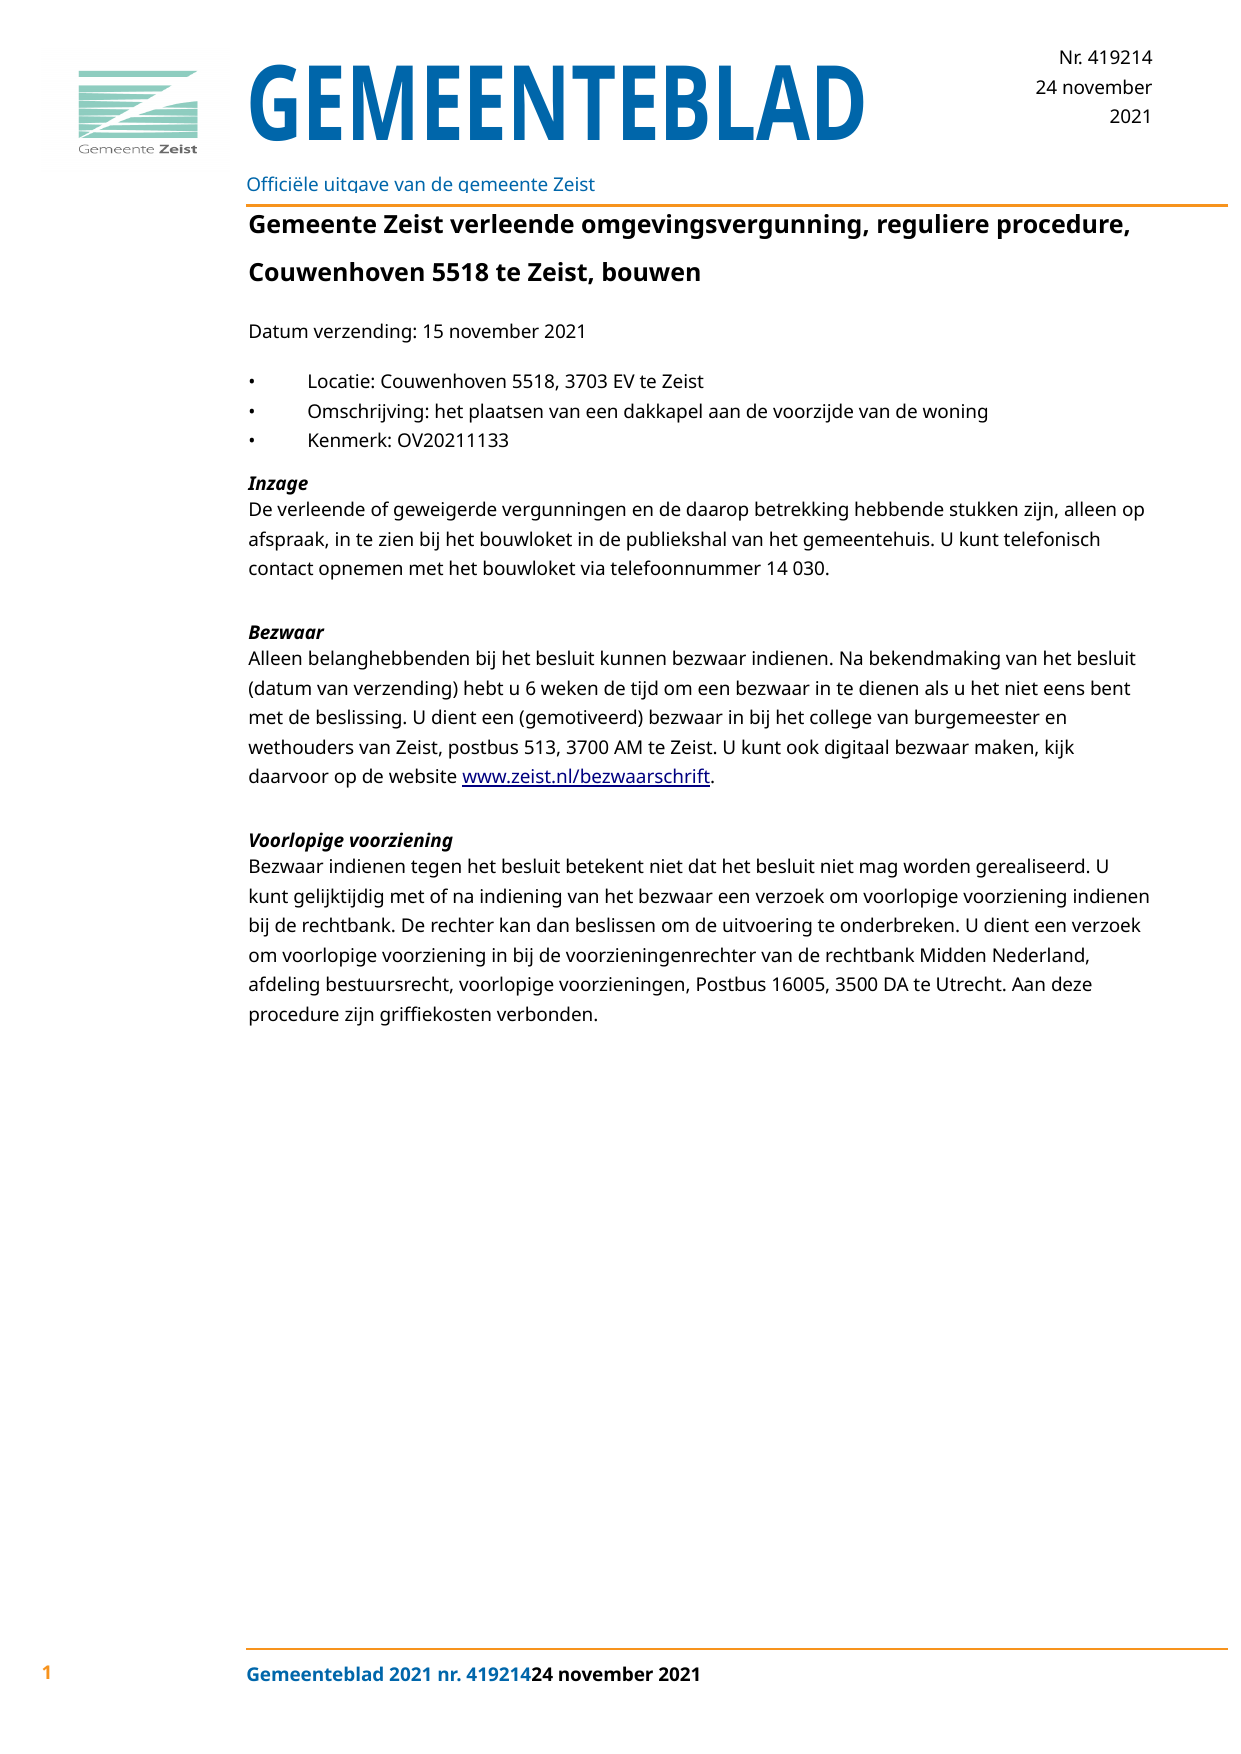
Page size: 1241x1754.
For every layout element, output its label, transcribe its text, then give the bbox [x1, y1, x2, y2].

text Gemeente Zeist verleende omgevingsvergunning, reguliere procedure, Couwenhoven 5518 te Zeist, bouwen [248, 207, 1152, 288]
list Kenmerk: OV20211133 [248, 427, 1152, 453]
text Voorlopige voorziening [248, 827, 1152, 853]
text Bezwaar indienen tegen het besluit betekent niet dat het besluit niet mag worden gerealiseerd. U kunt gelijktijdig met of na indiening van het bezwaar een verzoek om voorlopige voorziening indienen bij de rechtbank. De rechter kan dan beslissen om de uitvoering te onderbreken. U dient een verzoek om voorlopige voorziening in bij de voorzieningenrechter van de rechtbank Midden Nederland, afdeling bestuursrecht, voorlopige voorzieningen, Postbus 16005, 3500 DA te Utrecht. Aan deze procedure zijn griffiekosten verbonden. [248, 853, 1152, 1027]
picture [41, 47, 231, 172]
text Alleen belanghebbenden bij het besluit kunnen bezwaar indienen. Na bekendmaking van het besluit (datum van verzending) hebt u 6 weken de tijd om een bezwaar in te dienen als u het niet eens bent met de beslissing. U dient een (gemotiveerd) bezwaar in bij het college van burgemeester en wethouders van Zeist, postbus 513, 3700 AM te Zeist. U kunt ook digitaal bezwaar maken, kijk daarvoor op de website www.zeist.nl/bezwaarschrift. [248, 645, 1152, 789]
text Bezwaar [248, 619, 1152, 645]
list Omschrijving: het plaatsen van een dakkapel aan de voorzijde van de woning [248, 398, 1152, 424]
list Locatie: Couwenhoven 5518, 3703 EV te Zeist [248, 368, 1152, 394]
text Datum verzending: 15 november 2021 [248, 318, 1152, 344]
text De verleende of geweigerde vergunningen en de daarop betrekking hebbende stukken zijn, alleen op afspraak, in te zien bij het bouwloket in de publiekshal van het gemeentehuis. U kunt telefonisch contact opnemen met het bouwloket via telefoonnummer 14 030. [248, 496, 1152, 581]
text Inzage [248, 471, 1152, 496]
